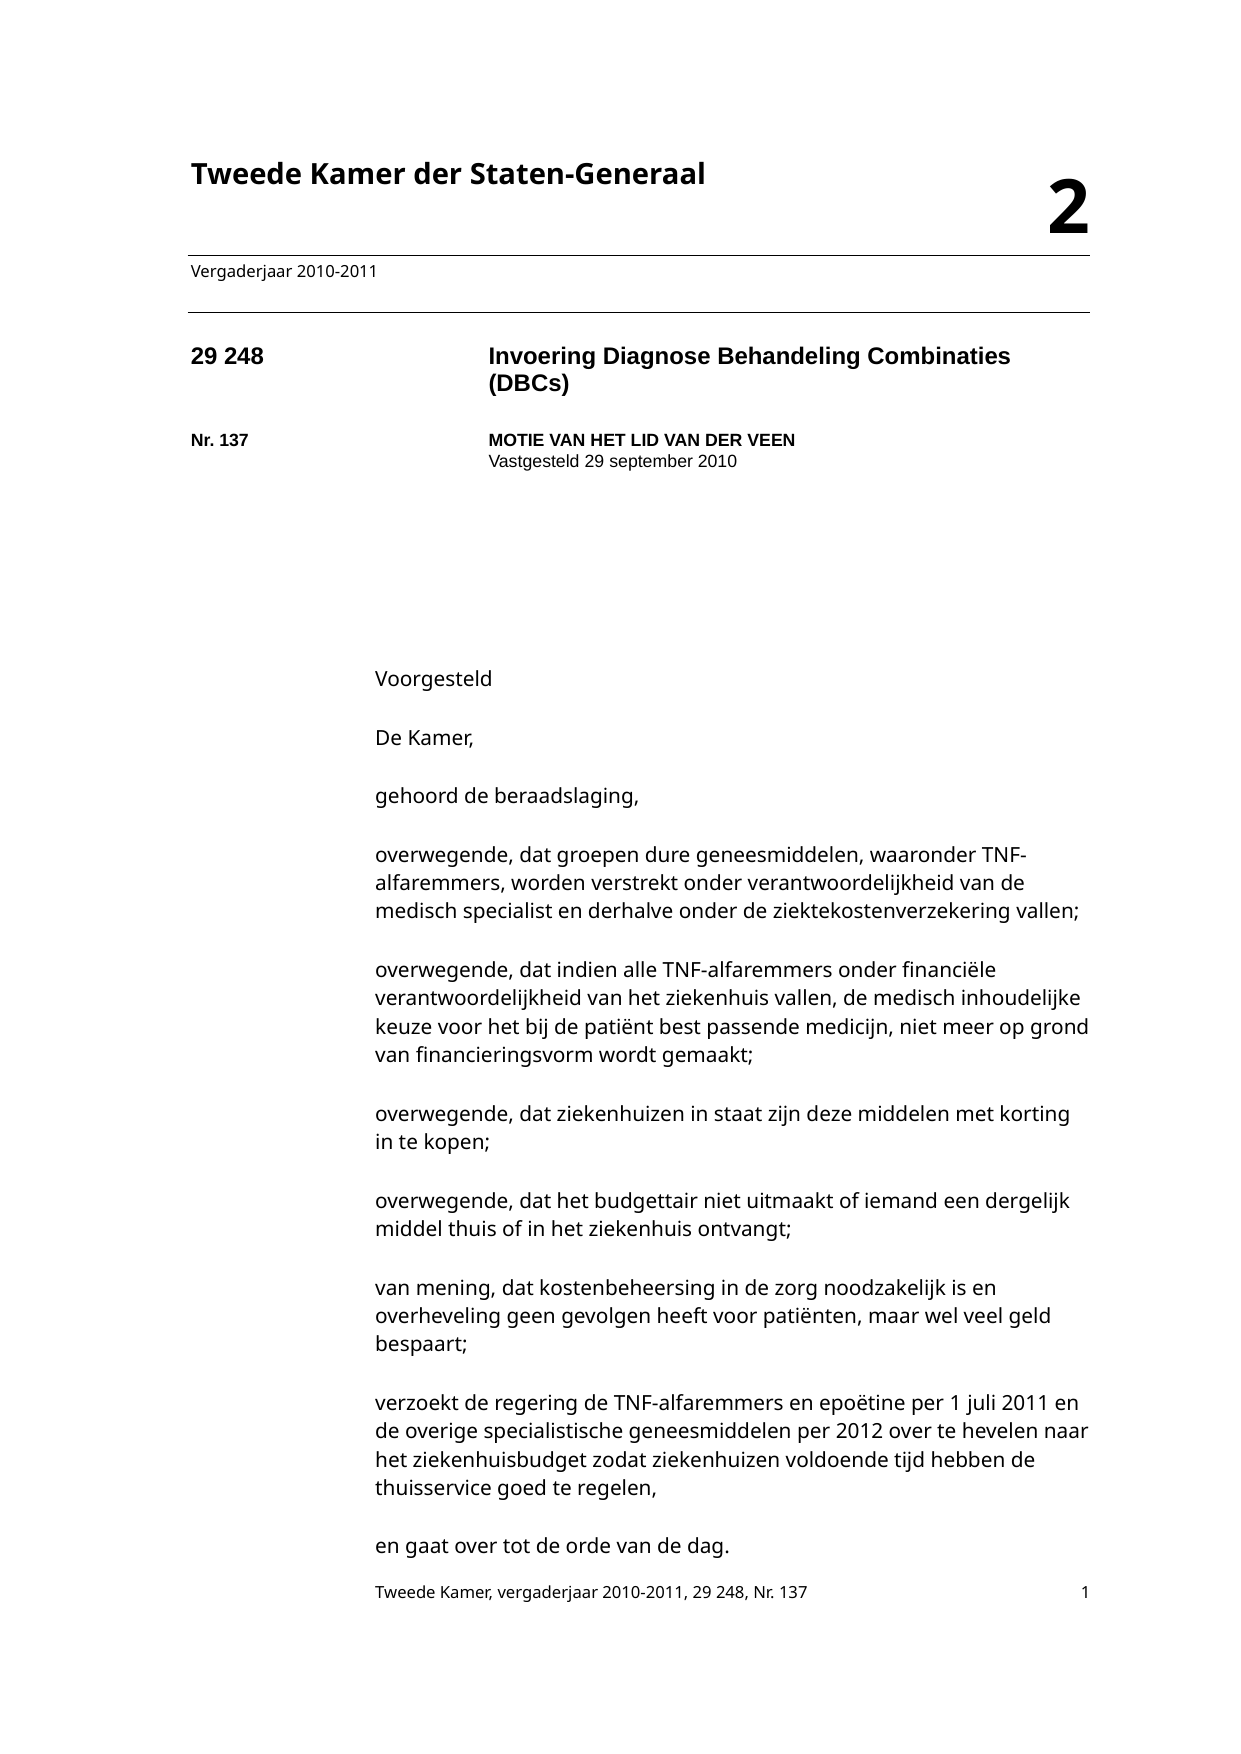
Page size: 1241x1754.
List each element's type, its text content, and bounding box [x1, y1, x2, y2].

text overwegende, dat ziekenhuizen in staat zijn deze middelen met korting in te kopen; [375, 1099, 1090, 1156]
table_cell Vergaderjaar 2010-2011 [188, 256, 485, 312]
text verzoekt de regering de TNF-alfaremmers en epoëtine per 1 juli 2011 en de overige specialistische geneesmiddelen per 2012 over te hevelen naar het ziekenhuisbudget zodat ziekenhuizen voldoende tijd hebben de thuisservice goed te regelen, [375, 1388, 1090, 1502]
text overwegende, dat het budgettair niet uitmaakt of iemand een dergelijk middel thuis of in het ziekenhuis ontvangt; [375, 1186, 1090, 1243]
table_cell MOTIE VAN HET LID VAN DER VEEN Vastgesteld 29 september 2010 [485, 427, 1090, 546]
table_cell 29 248 [188, 339, 485, 427]
table_header Tweede Kamer der Staten-Generaal [188, 150, 909, 255]
text overwegende, dat groepen dure geneesmiddelen, waaronder TNF-alfaremmers, worden verstrekt onder verantwoordelijkheid van de medisch specialist en derhalve onder de ziektekostenverzekering vallen; [375, 840, 1090, 925]
table_cell [485, 256, 1090, 312]
table_cell Invoering Diagnose Behandeling Combinaties (DBCs) [485, 339, 1090, 427]
text van mening, dat kostenbeheersing in de zorg noodzakelijk is en overheveling geen gevolgen heeft voor patiënten, maar wel veel geld bespaart; [375, 1273, 1090, 1358]
table_cell Nr. 137 [188, 427, 485, 546]
text overwegende, dat indien alle TNF-alfaremmers onder financiële verantwoordelijkheid van het ziekenhuis vallen, de medisch inhoudelijke keuze voor het bij de patiënt best passende medicijn, niet meer op grond van financieringsvorm wordt gemaakt; [375, 955, 1090, 1069]
text Voorgesteld [375, 664, 1090, 693]
table_cell [485, 313, 1090, 339]
text De Kamer, [375, 723, 1090, 751]
text gehoord de beraadslaging, [375, 781, 1090, 810]
text en gaat over tot de orde van de dag. [375, 1532, 1090, 1560]
table_header 2 [910, 150, 1090, 255]
table_cell [188, 313, 485, 339]
